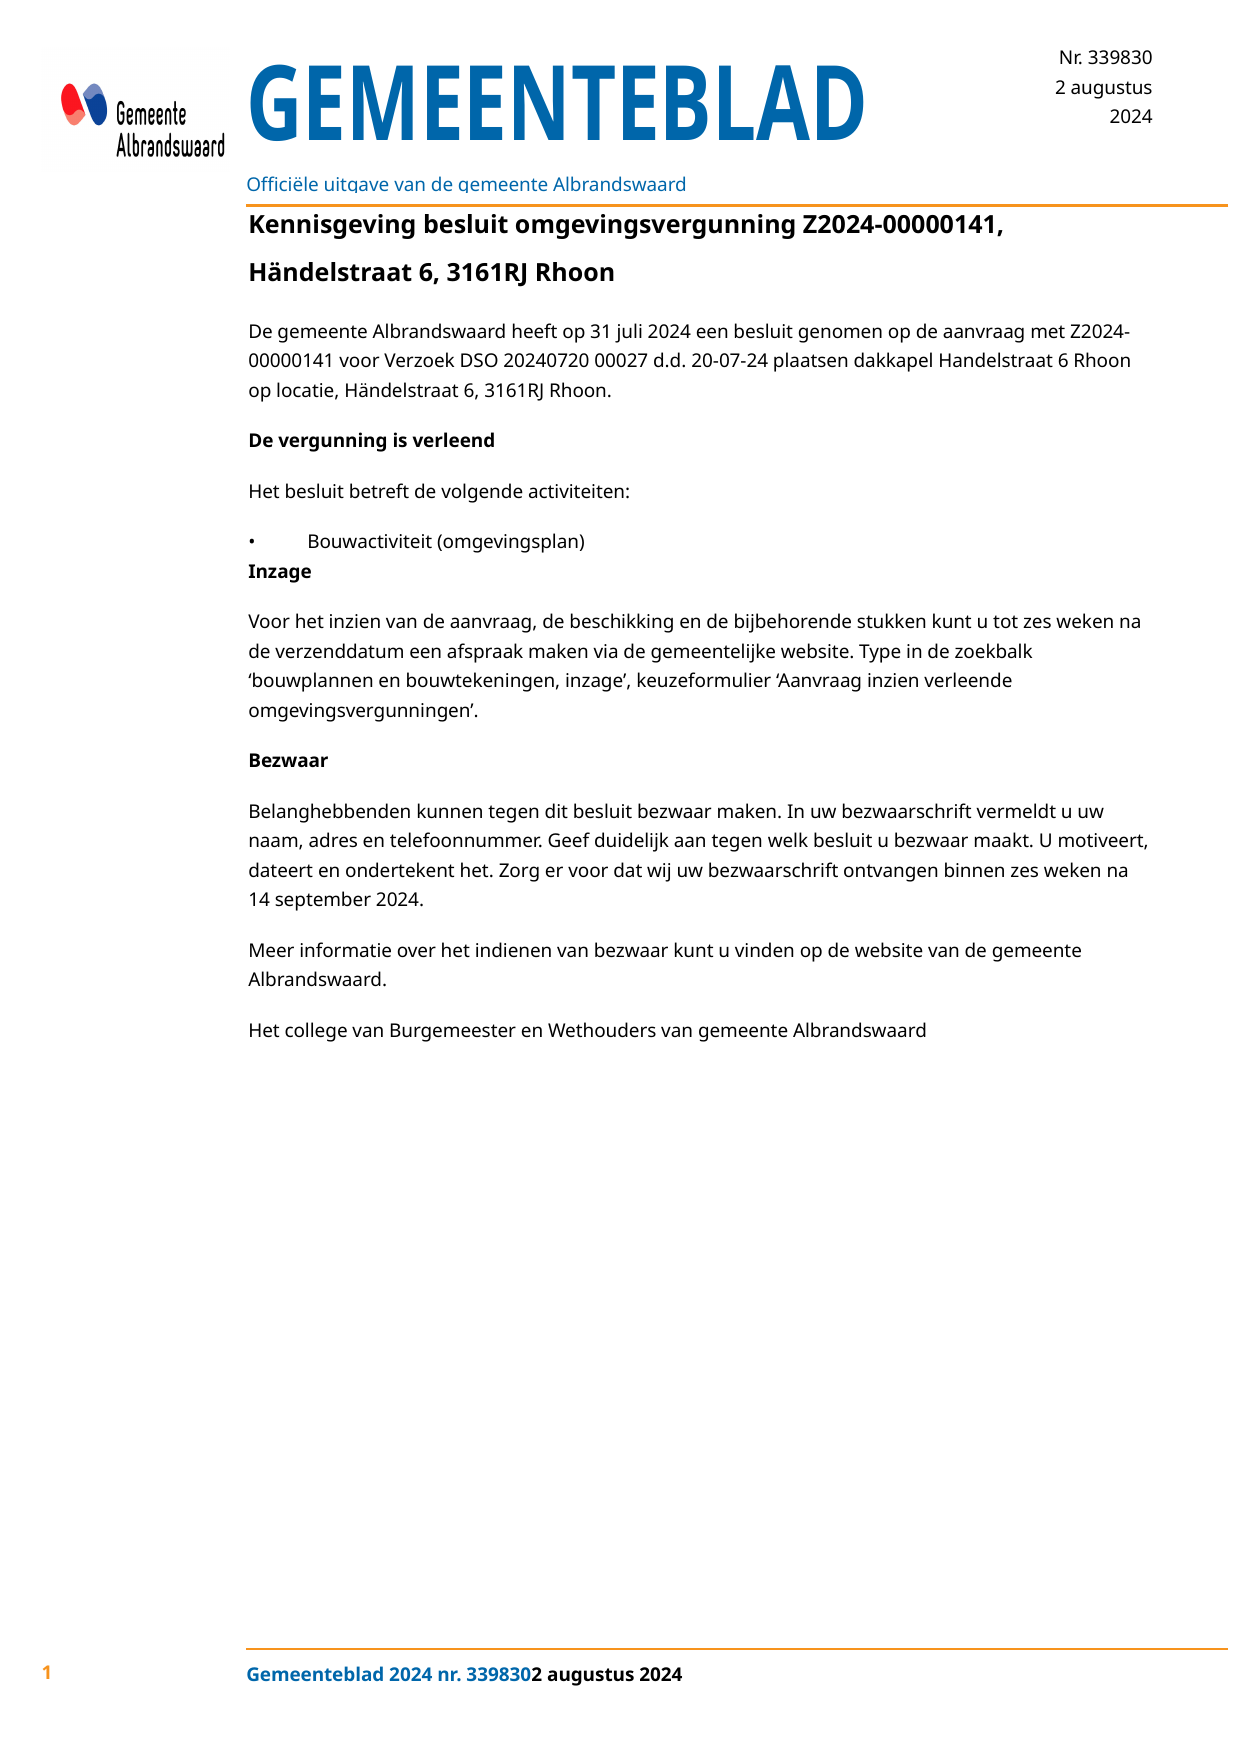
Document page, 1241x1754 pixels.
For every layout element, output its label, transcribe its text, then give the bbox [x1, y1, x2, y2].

text Meer informatie over het indienen van bezwaar kunt u vinden op de website van de gemeente Albrandswaard. [248, 937, 1152, 992]
list Bouwactiviteit (omgevingsplan) [248, 528, 1152, 554]
text Voor het inzien van de aanvraag, de beschikking en de bijbehorende stukken kunt u tot zes weken na de verzenddatum een afspraak maken via de gemeentelijke website. Type in de zoekbalk ‘bouwplannen en bouwtekeningen, inzage’, keuzeformulier ‘Aanvraag inzien verleende omgevingsvergunningen’. [248, 608, 1152, 723]
text Kennisgeving besluit omgevingsvergunning Z2024-00000141, Händelstraat 6, 3161RJ Rhoon [248, 207, 1152, 288]
text De gemeente Albrandswaard heeft op 31 juli 2024 een besluit genomen op de aanvraag met Z2024-00000141 voor Verzoek DSO 20240720 00027 d.d. 20-07-24 plaatsen dakkapel Handelstraat 6 Rhoon op locatie, Händelstraat 6, 3161RJ Rhoon. [248, 318, 1152, 403]
text Het besluit betreft de volgende activiteiten: [248, 478, 1152, 504]
picture [41, 47, 231, 172]
text De vergunning is verleend [248, 427, 1152, 453]
text Het college van Burgemeester en Wethouders van gemeente Albrandswaard [248, 1017, 1152, 1043]
text Belanghebbenden kunnen tegen dit besluit bezwaar maken. In uw bezwaarschrift vermeldt u uw naam, adres en telefoonnummer. Geef duidelijk aan tegen welk besluit u bezwaar maakt. U motiveert, dateert en ondertekent het. Zorg er voor dat wij uw bezwaarschrift ontvangen binnen zes weken na 14 september 2024. [248, 798, 1152, 912]
text Bezwaar [248, 747, 1152, 773]
text Inzage [248, 558, 1152, 584]
